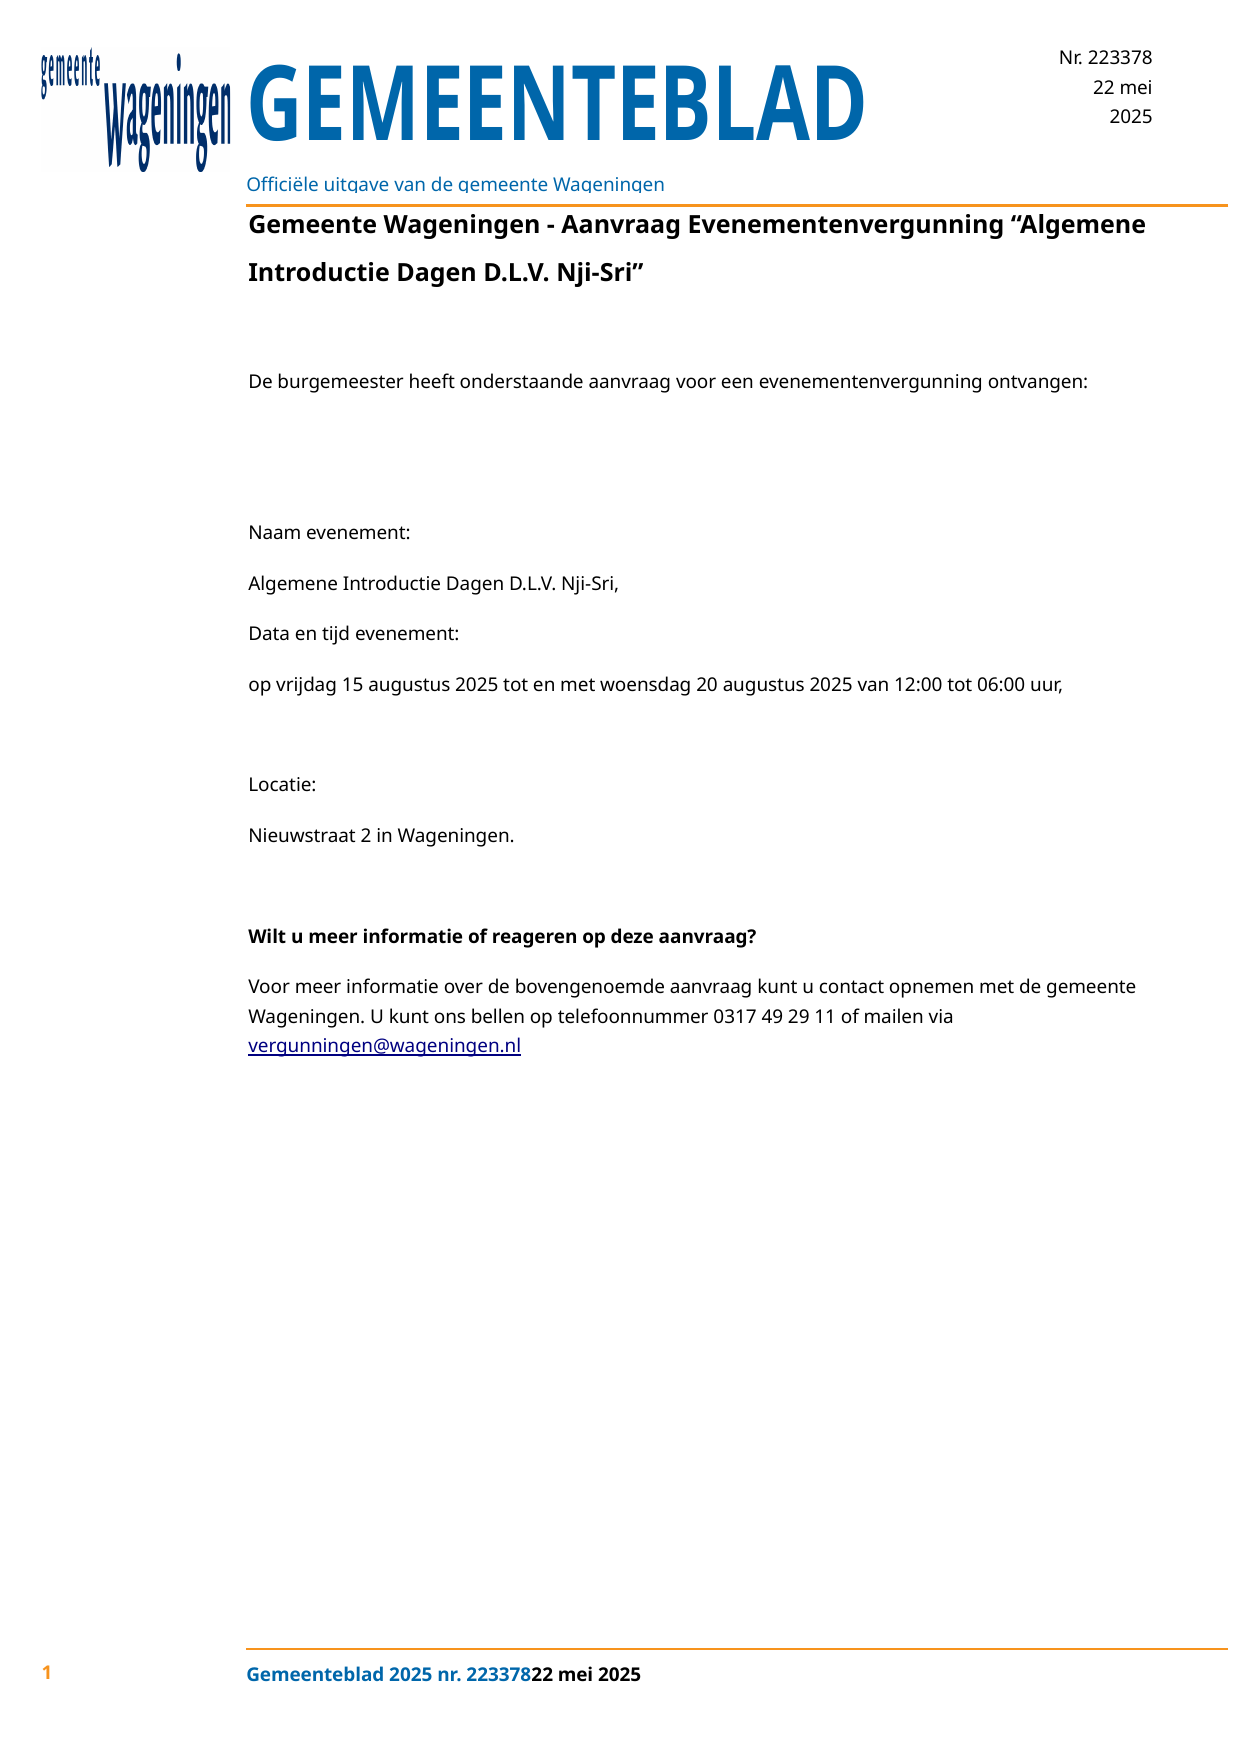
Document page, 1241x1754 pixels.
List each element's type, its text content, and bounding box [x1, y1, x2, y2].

text Gemeente Wageningen - Aanvraag Evenementenvergunning “Algemene Introductie Dagen D.L.V. Nji-Sri” [248, 207, 1152, 288]
text Data en tijd evenement: [248, 620, 1152, 646]
text op vrijdag 15 augustus 2025 tot en met woensdag 20 augustus 2025 van 12:00 tot 06:00 uur, [248, 671, 1152, 697]
text Wilt u meer informatie of reageren op deze aanvraag? [248, 923, 1152, 949]
text Nieuwstraat 2 in Wageningen. [248, 822, 1152, 848]
text Voor meer informatie over de bovengenoemde aanvraag kunt u contact opnemen met de gemeente Wageningen. U kunt ons bellen op telefoonnummer 0317 49 29 11 of mailen via vergunningen@wageningen.nl [248, 973, 1152, 1058]
text Algemene Introductie Dagen D.L.V. Nji-Sri, [248, 570, 1152, 596]
text De burgemeester heeft onderstaande aanvraag voor een evenementenvergunning ontvangen: [248, 368, 1152, 394]
picture [41, 47, 231, 172]
text Locatie: [248, 772, 1152, 797]
text Naam evenement: [248, 519, 1152, 545]
